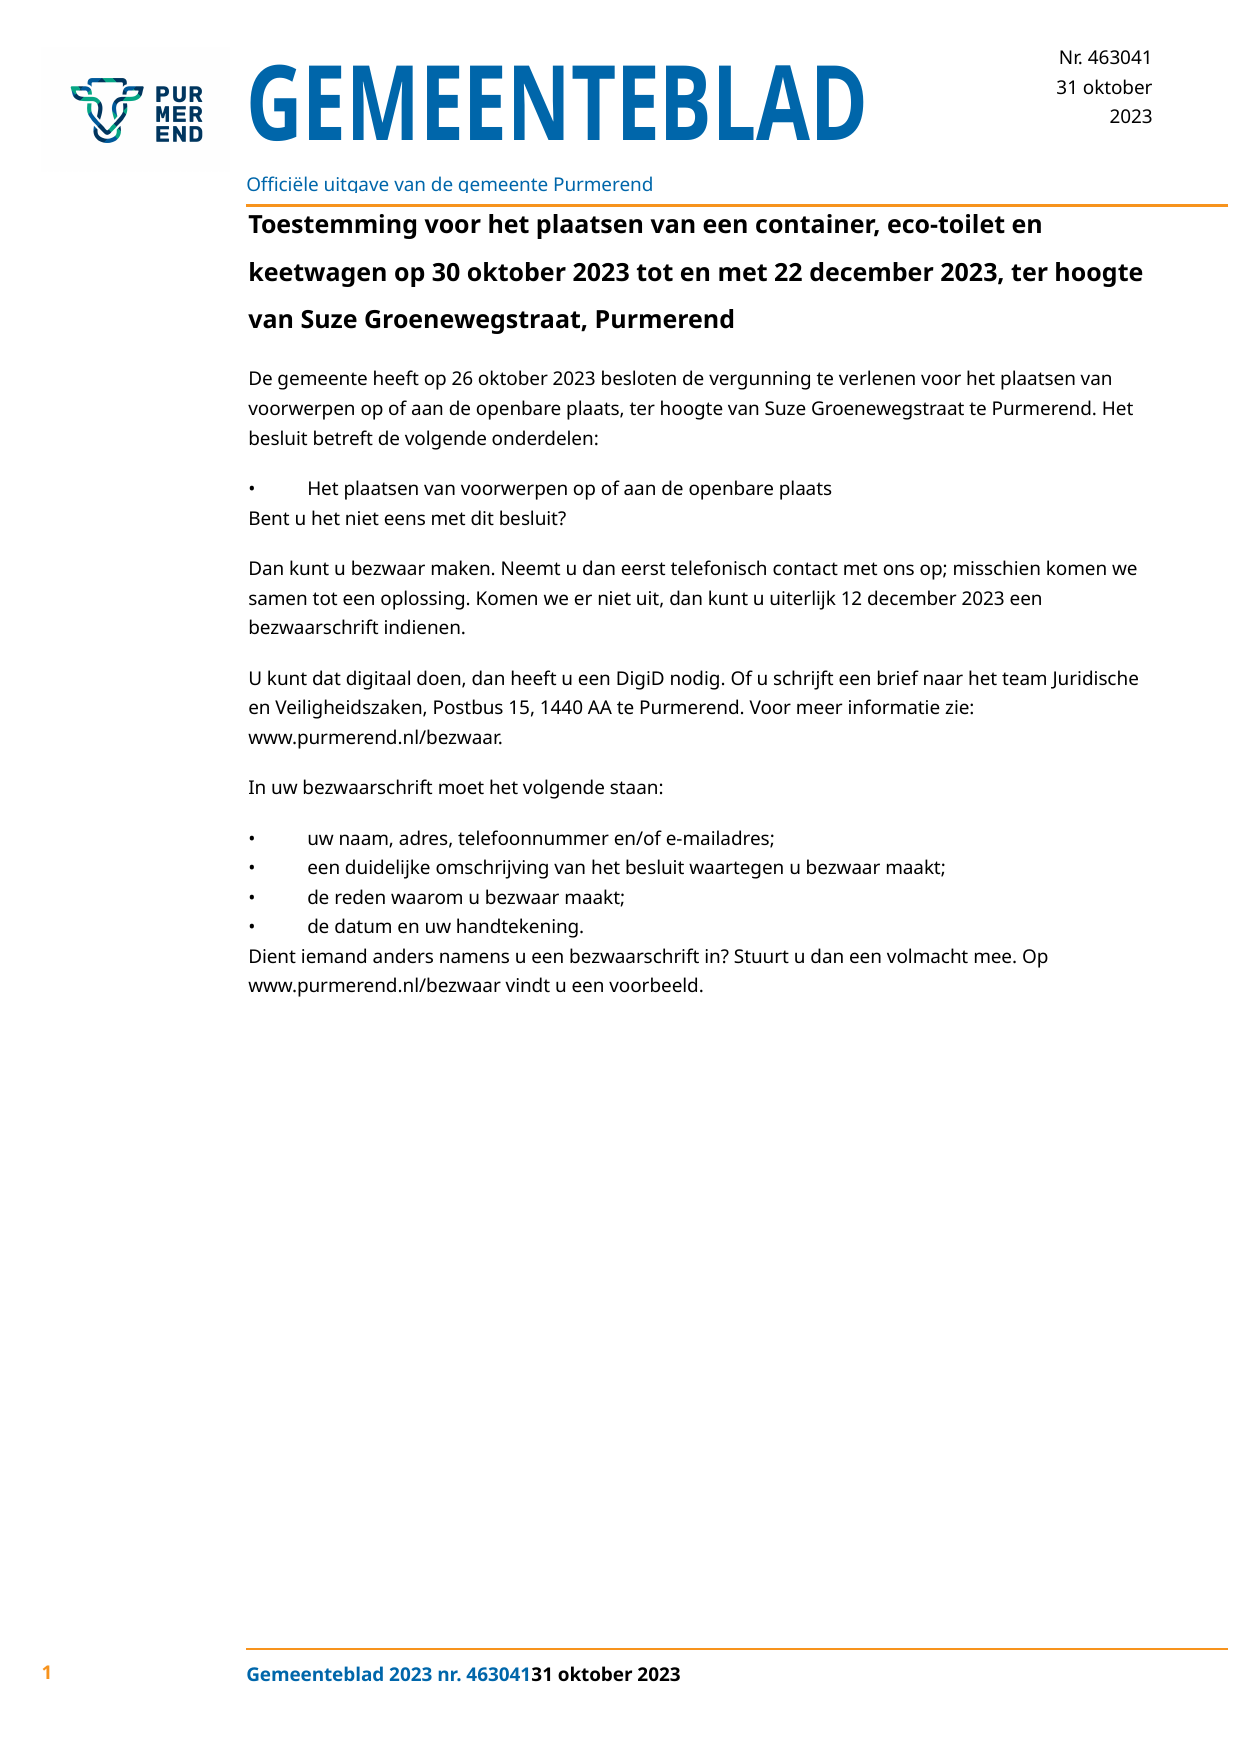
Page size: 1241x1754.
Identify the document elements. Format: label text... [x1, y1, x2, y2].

list een duidelijke omschrijving van het besluit waartegen u bezwaar maakt; [248, 854, 1152, 880]
text Dient iemand anders namens u een bezwaarschrift in? Stuurt u dan een volmacht mee. Op www.purmerend.nl/bezwaar vindt u een voorbeeld. [248, 943, 1152, 998]
text Dan kunt u bezwaar maken. Neemt u dan eerst telefonisch contact met ons op; misschien komen we samen tot een oplossing. Komen we er niet uit, dan kunt u uiterlijk 12 december 2023 een bezwaarschrift indienen. [248, 555, 1152, 640]
text In uw bezwaarschrift moet het volgende staan: [248, 774, 1152, 800]
list de datum en uw handtekening. [248, 913, 1152, 939]
text Bent u het niet eens met dit besluit? [248, 505, 1152, 530]
picture [41, 47, 231, 172]
list Het plaatsen van voorwerpen op of aan de openbare plaats [248, 475, 1152, 501]
text U kunt dat digitaal doen, dan heeft u een DigiD nodig. Of u schrijft een brief naar het team Juridische en Veiligheidszaken, Postbus 15, 1440 AA te Purmerend. Voor meer informatie zie: www.purmerend.nl/bezwaar. [248, 665, 1152, 749]
list de reden waarom u bezwaar maakt; [248, 884, 1152, 909]
list uw naam, adres, telefoonnummer en/of e-mailadres; [248, 825, 1152, 850]
text De gemeente heeft op 26 oktober 2023 besloten de vergunning te verlenen voor het plaatsen van voorwerpen op of aan de openbare plaats, ter hoogte van Suze Groenewegstraat te Purmerend. Het besluit betreft de volgende onderdelen: [248, 366, 1152, 450]
text Toestemming voor het plaatsen van een container, eco-toilet en keetwagen op 30 oktober 2023 tot en met 22 december 2023, ter hoogte van Suze Groenewegstraat, Purmerend [248, 207, 1152, 336]
